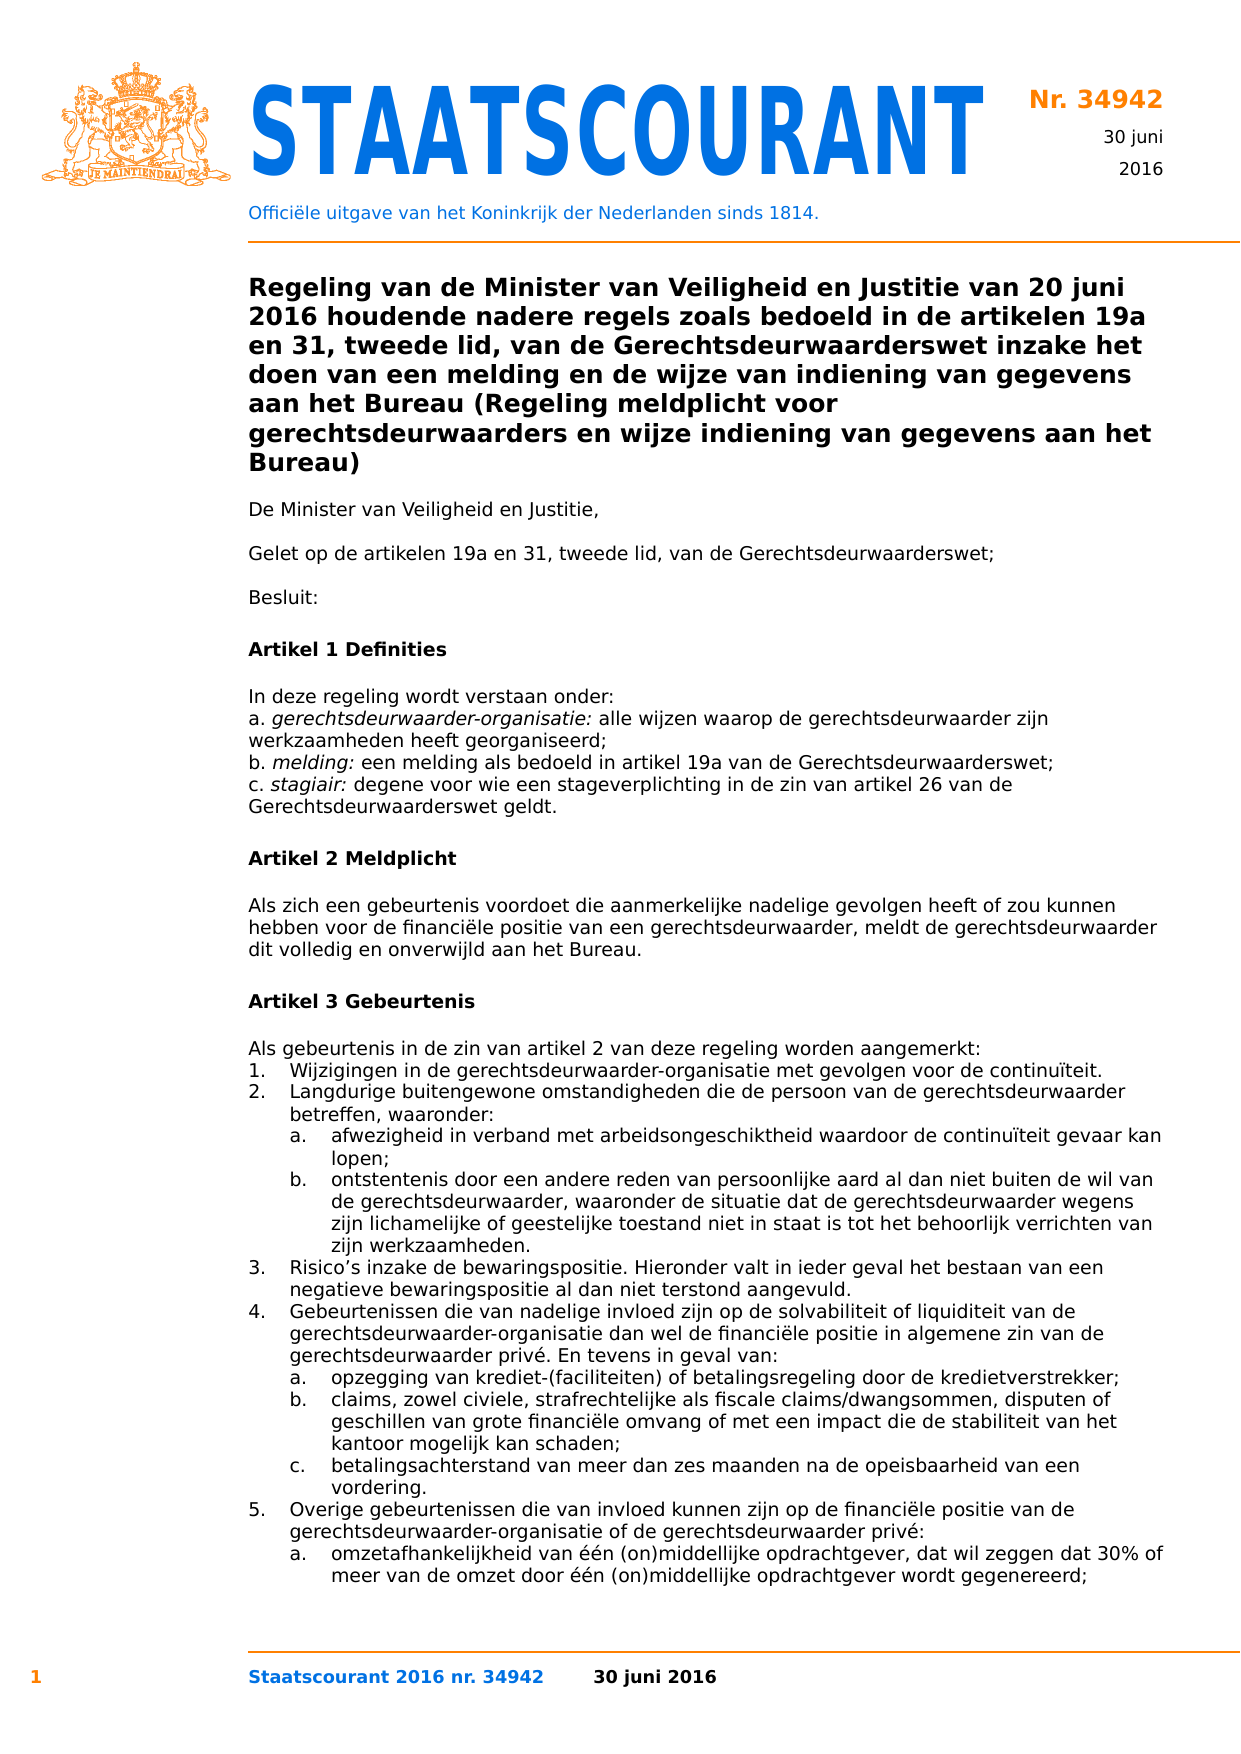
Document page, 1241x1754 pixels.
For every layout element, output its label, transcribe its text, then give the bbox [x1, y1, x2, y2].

text b. melding: een melding als bedoeld in artikel 19a van de Gerechtsdeurwaarderswet; [248, 752, 1163, 774]
text a. opzegging van krediet-(faciliteiten) of betalingsregeling door de kredietverstrekker; [289, 1367, 1163, 1389]
subtitle Artikel 2 Meldplicht [248, 848, 1163, 869]
text c. stagiair: degene voor wie een stageverplichting in de zin van artikel 26 van de Gerechtsdeurwaarderswet geldt. [248, 774, 1163, 818]
table_cell 2016 [998, 153, 1240, 203]
text 3. Risico’s inzake de bewaringspositie. Hieronder valt in ieder geval het bestaan van een negatieve bewaringspositie al dan niet terstond aangevuld. [248, 1257, 1163, 1301]
text Als zich een gebeurtenis voordoet die aanmerkelijke nadelige gevolgen heeft of zou kunnen hebben voor de financiële positie van een gerechtsdeurwaarder, meldt de gerechtsdeurwaarder dit volledig en onverwijld aan het Bureau. [248, 894, 1163, 961]
text 5. Overige gebeurtenissen die van invloed kunnen zijn op de financiële positie van de gerechtsdeurwaarder-organisatie of de gerechtsdeurwaarder privé: [248, 1499, 1163, 1543]
text 2. Langdurige buitengewone omstandigheden die de persoon van de gerechtsdeurwaarder betreffen, waaronder: [248, 1081, 1163, 1125]
table_header [25, 62, 248, 241]
text a. gerechtsdeurwaarder-organisatie: alle wijzen waarop de gerechtsdeurwaarder zijn werkzaamheden heeft georganiseerd; [248, 708, 1163, 752]
text De Minister van Veiligheid en Justitie, [248, 499, 1163, 521]
text 1. Wijzigingen in de gerechtsdeurwaarder-organisatie met gevolgen voor de continuïteit. [248, 1059, 1163, 1081]
text a. omzetafhankelijkheid van één (on)middellijke opdrachtgever, dat wil zeggen dat 30% of meer van de omzet door één (on)middellijke opdrachtgever wordt gegenereerd; [289, 1543, 1163, 1587]
text Gelet op de artikelen 19a en 31, tweede lid, van de Gerechtsdeurwaarderswet; [248, 543, 1163, 565]
text Besluit: [248, 587, 1163, 609]
subtitle Regeling van de Minister van Veiligheid en Justitie van 20 juni 2016 houdende nadere regels zoals bedoeld in de artikelen 19a en 31, tweede lid, van de Gerechtsdeurwaarderswet inzake het doen van een melding en de wijze van indiening van gegevens aan het Bureau (Regeling meldplicht voor gerechtsdeurwaarders en wijze indiening van gegevens aan het Bureau) [248, 273, 1163, 477]
table_header STAATSCOURANT [248, 62, 998, 203]
subtitle Artikel 1 Definities [248, 639, 1163, 661]
table_cell 30 juni [998, 121, 1240, 153]
text In deze regeling wordt verstaan onder: [248, 686, 1163, 708]
text c. betalingsachterstand van meer dan zes maanden na de opeisbaarheid van een vordering. [289, 1455, 1163, 1499]
text 4. Gebeurtenissen die van nadelige invloed zijn op de solvabiliteit of liquiditeit van de gerechtsdeurwaarder-organisatie dan wel de financiële positie in algemene zin van de gerechtsdeurwaarder privé. En tevens in geval van: [248, 1301, 1163, 1367]
picture [41, 62, 231, 186]
text Als gebeurtenis in de zin van artikel 2 van deze regeling worden aangemerkt: [248, 1037, 1163, 1059]
text a. afwezigheid in verband met arbeidsongeschiktheid waardoor de continuïteit gevaar kan lopen; [289, 1125, 1163, 1169]
subtitle Artikel 3 Gebeurtenis [248, 991, 1163, 1012]
text b. ontstentenis door een andere reden van persoonlijke aard al dan niet buiten de wil van de gerechtsdeurwaarder, waaronder de situatie dat de gerechtsdeurwaarder wegens zijn lichamelijke of geestelijke toestand niet in staat is tot het behoorlijk verrichten van zijn werkzaamheden. [289, 1169, 1163, 1257]
text b. claims, zowel civiele, strafrechtelijke als fiscale claims/dwangsommen, disputen of geschillen van grote financiële omvang of met een impact die de stabiliteit van het kantoor mogelijk kan schaden; [289, 1389, 1163, 1455]
table_cell Officiële uitgave van het Koninkrijk der Nederlanden sinds 1814. [248, 203, 1240, 241]
table_header Nr. 34942 [998, 62, 1240, 121]
